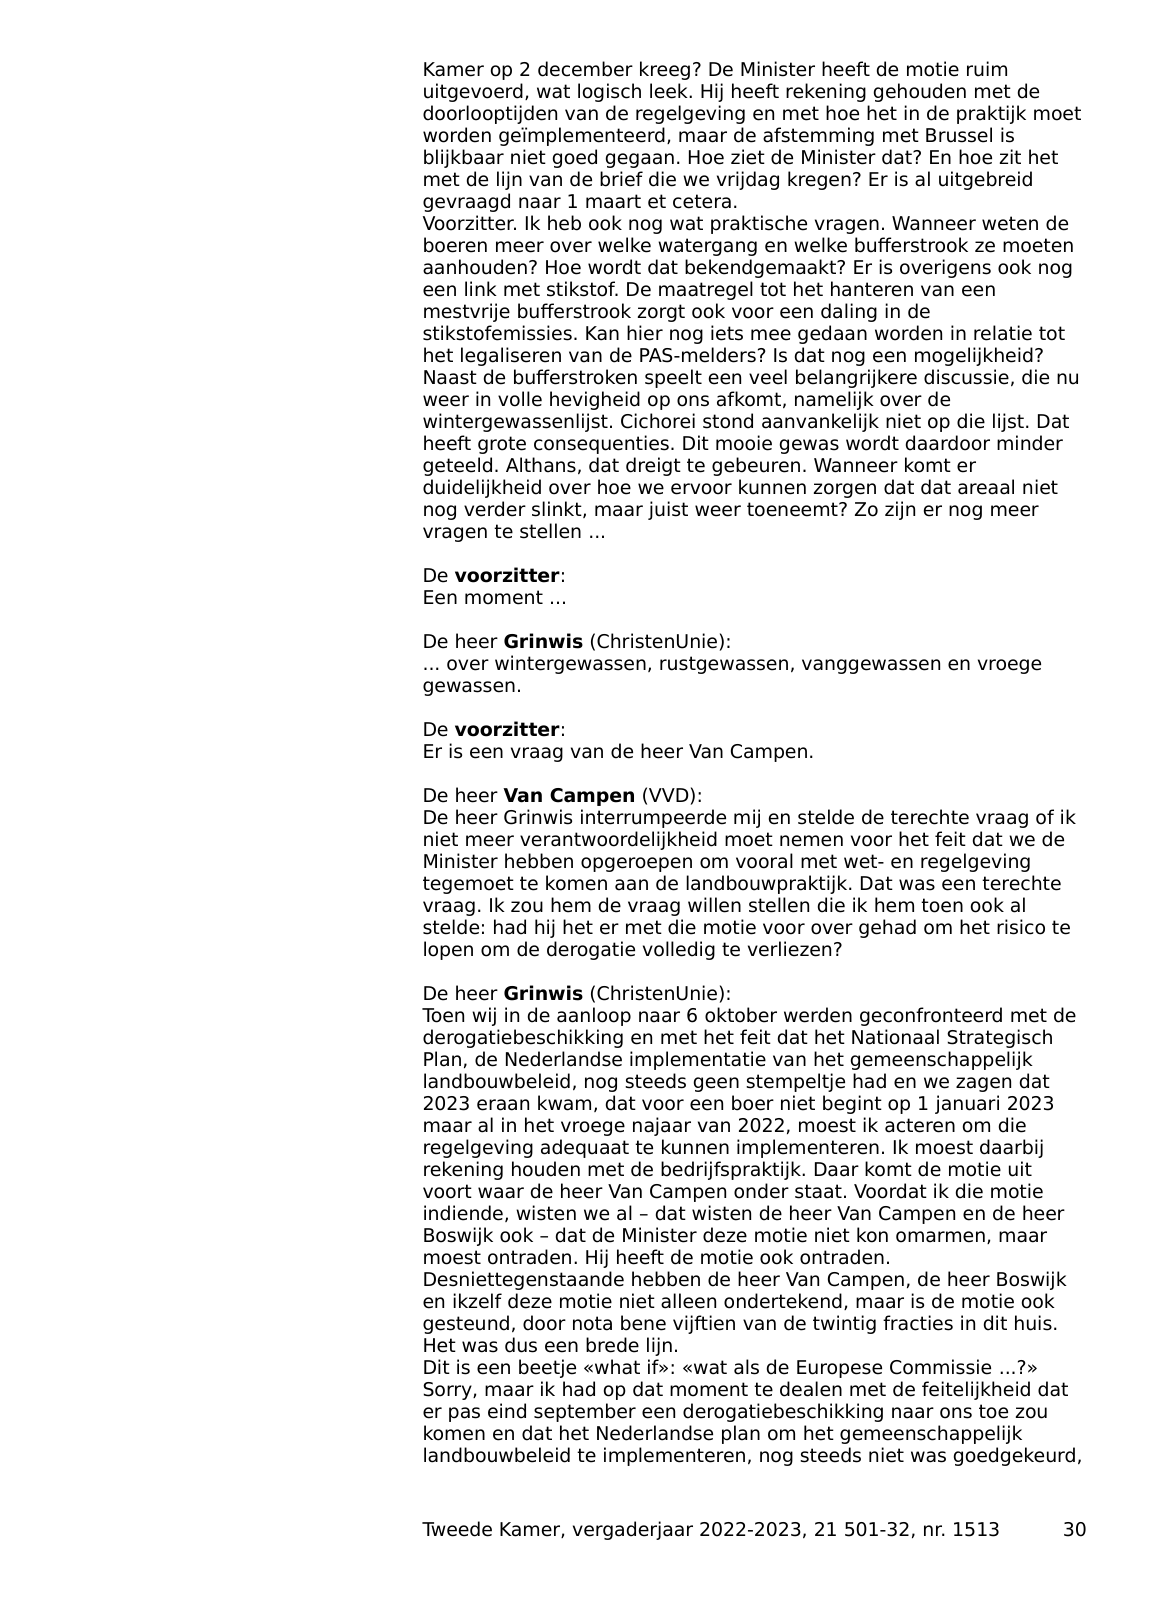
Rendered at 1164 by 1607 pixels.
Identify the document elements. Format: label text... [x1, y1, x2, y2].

text De voorzitter: [422, 719, 1087, 741]
text De heer Grinwis (ChristenUnie): [422, 983, 1087, 1005]
text Voorzitter. Ik heb ook nog wat praktische vragen. Wanneer weten de boeren meer over welke watergang en welke bufferstrook ze moeten aanhouden? Hoe wordt dat bekendgemaakt? Er is overigens ook nog een link met stikstof. De maatregel tot het hanteren van een mestvrije bufferstrook zorgt ook voor een daling in de stikstofemissies. Kan hier nog iets mee gedaan worden in relatie tot het legaliseren van de PAS-melders? Is dat nog een mogelijkheid? [422, 213, 1087, 367]
text De heer Grinwis (ChristenUnie): [422, 631, 1087, 653]
text De heer Grinwis interrumpeerde mij en stelde de terechte vraag of ik niet meer verantwoordelijkheid moet nemen voor het feit dat we de Minister hebben opgeroepen om vooral met wet- en regelgeving tegemoet te komen aan de landbouwpraktijk. Dat was een terechte vraag. Ik zou hem de vraag willen stellen die ik hem toen ook al stelde: had hij het er met die motie voor over gehad om het risico te lopen om de derogatie volledig te verliezen? [422, 807, 1087, 961]
text Dit is een beetje «what if»: «wat als de Europese Commissie ...?» Sorry, maar ik had op dat moment te dealen met de feitelijkheid dat er pas eind september een derogatiebeschikking naar ons toe zou komen en dat het Nederlandse plan om het gemeenschappelijk landbouwbeleid te implementeren, nog steeds niet was goedgekeurd, [422, 1357, 1087, 1467]
text Er is een vraag van de heer Van Campen. [422, 741, 1087, 763]
text Een moment ... [422, 587, 1087, 609]
text De voorzitter: [422, 565, 1087, 587]
text ... over wintergewassen, rustgewassen, vanggewassen en vroege gewassen. [422, 653, 1087, 697]
text Naast de bufferstroken speelt een veel belangrijkere discussie, die nu weer in volle hevigheid op ons afkomt, namelijk over de wintergewassenlijst. Cichorei stond aanvankelijk niet op die lijst. Dat heeft grote consequenties. Dit mooie gewas wordt daardoor minder geteeld. Althans, dat dreigt te gebeuren. Wanneer komt er duidelijkheid over hoe we ervoor kunnen zorgen dat dat areaal niet nog verder slinkt, maar juist weer toeneemt? Zo zijn er nog meer vragen te stellen ... [422, 367, 1087, 543]
text Kamer op 2 december kreeg? De Minister heeft de motie ruim uitgevoerd, wat logisch leek. Hij heeft rekening gehouden met de doorlooptijden van de regelgeving en met hoe het in de praktijk moet worden geïmplementeerd, maar de afstemming met Brussel is blijkbaar niet goed gegaan. Hoe ziet de Minister dat? En hoe zit het met de lijn van de brief die we vrijdag kregen? Er is al uitgebreid gevraagd naar 1 maart et cetera. [422, 59, 1087, 213]
text Toen wij in de aanloop naar 6 oktober werden geconfronteerd met de derogatiebeschikking en met het feit dat het Nationaal Strategisch Plan, de Nederlandse implementatie van het gemeenschappelijk landbouwbeleid, nog steeds geen stempeltje had en we zagen dat 2023 eraan kwam, dat voor een boer niet begint op 1 januari 2023 maar al in het vroege najaar van 2022, moest ik acteren om die regelgeving adequaat te kunnen implementeren. Ik moest daarbij rekening houden met de bedrijfspraktijk. Daar komt de motie uit voort waar de heer Van Campen onder staat. Voordat ik die motie indiende, wisten we al – dat wisten de heer Van Campen en de heer Boswijk ook – dat de Minister deze motie niet kon omarmen, maar moest ontraden. Hij heeft de motie ook ontraden. Desniettegenstaande hebben de heer Van Campen, de heer Boswijk en ikzelf deze motie niet alleen ondertekend, maar is de motie ook gesteund, door nota bene vijftien van de twintig fracties in dit huis. Het was dus een brede lijn. [422, 1005, 1087, 1357]
text De heer Van Campen (VVD): [422, 785, 1087, 807]
